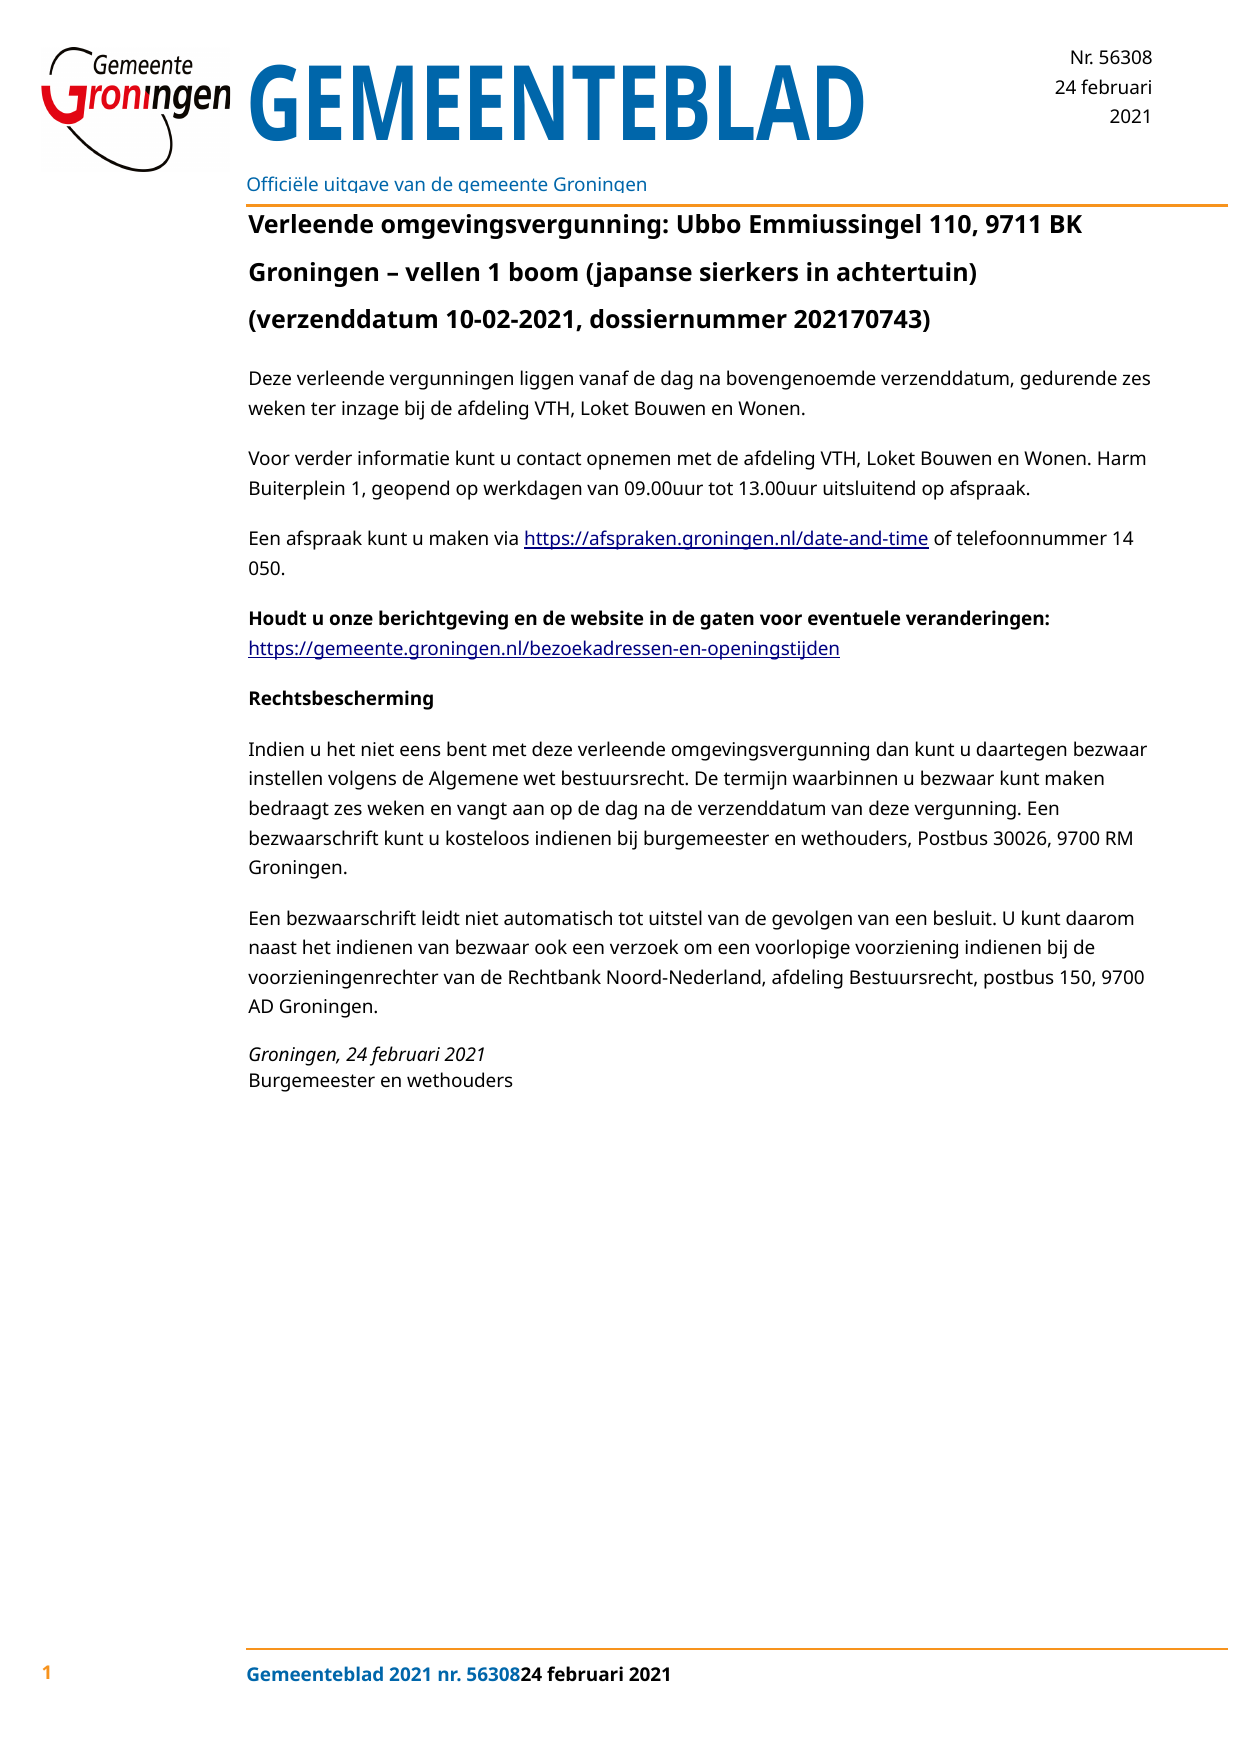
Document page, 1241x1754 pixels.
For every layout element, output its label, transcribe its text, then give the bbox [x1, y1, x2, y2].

text Een bezwaarschrift leidt niet automatisch tot uitstel van de gevolgen van een besluit. U kunt daarom naast het indienen van bezwaar ook een verzoek om een voorlopige voorziening indienen bij de voorzieningenrechter van de Rechtbank Noord-Nederland, afdeling Bestuursrecht, postbus 150, 9700 AD Groningen. [248, 905, 1152, 1019]
text Burgemeester en wethouders [248, 1067, 1152, 1093]
text Deze verleende vergunningen liggen vanaf de dag na bovengenoemde verzenddatum, gedurende zes weken ter inzage bij de afdeling VTH, Loket Bouwen en Wonen. [248, 366, 1152, 421]
text Groningen, 24 februari 2021 [248, 1041, 1152, 1067]
picture [41, 47, 231, 172]
text Rechtsbescherming [248, 686, 1152, 711]
text Een afspraak kunt u maken via https://afspraken.groningen.nl/date-and-time of telefoonnummer 14 050. [248, 526, 1152, 581]
text Houdt u onze berichtgeving en de website in de gaten voor eventuele veranderingen: https://gemeente.groningen.nl/bezoekadressen-en-openingstijden [248, 606, 1152, 661]
text Voor verder informatie kunt u contact opnemen met de afdeling VTH, Loket Bouwen en Wonen. Harm Buiterplein 1, geopend op werkdagen van 09.00uur tot 13.00uur uitsluitend op afspraak. [248, 446, 1152, 501]
text Verleende omgevingsvergunning: Ubbo Emmiussingel 110, 9711 BK Groningen – vellen 1 boom (japanse sierkers in achtertuin) (verzenddatum 10-02-2021, dossiernummer 202170743) [248, 207, 1152, 336]
text Indien u het niet eens bent met deze verleende omgevingsvergunning dan kunt u daartegen bezwaar instellen volgens de Algemene wet bestuursrecht. De termijn waarbinnen u bezwaar kunt maken bedraagt zes weken en vangt aan op de dag na de verzenddatum van deze vergunning. Een bezwaarschrift kunt u kosteloos indienen bij burgemeester en wethouders, Postbus 30026, 9700 RM Groningen. [248, 736, 1152, 880]
